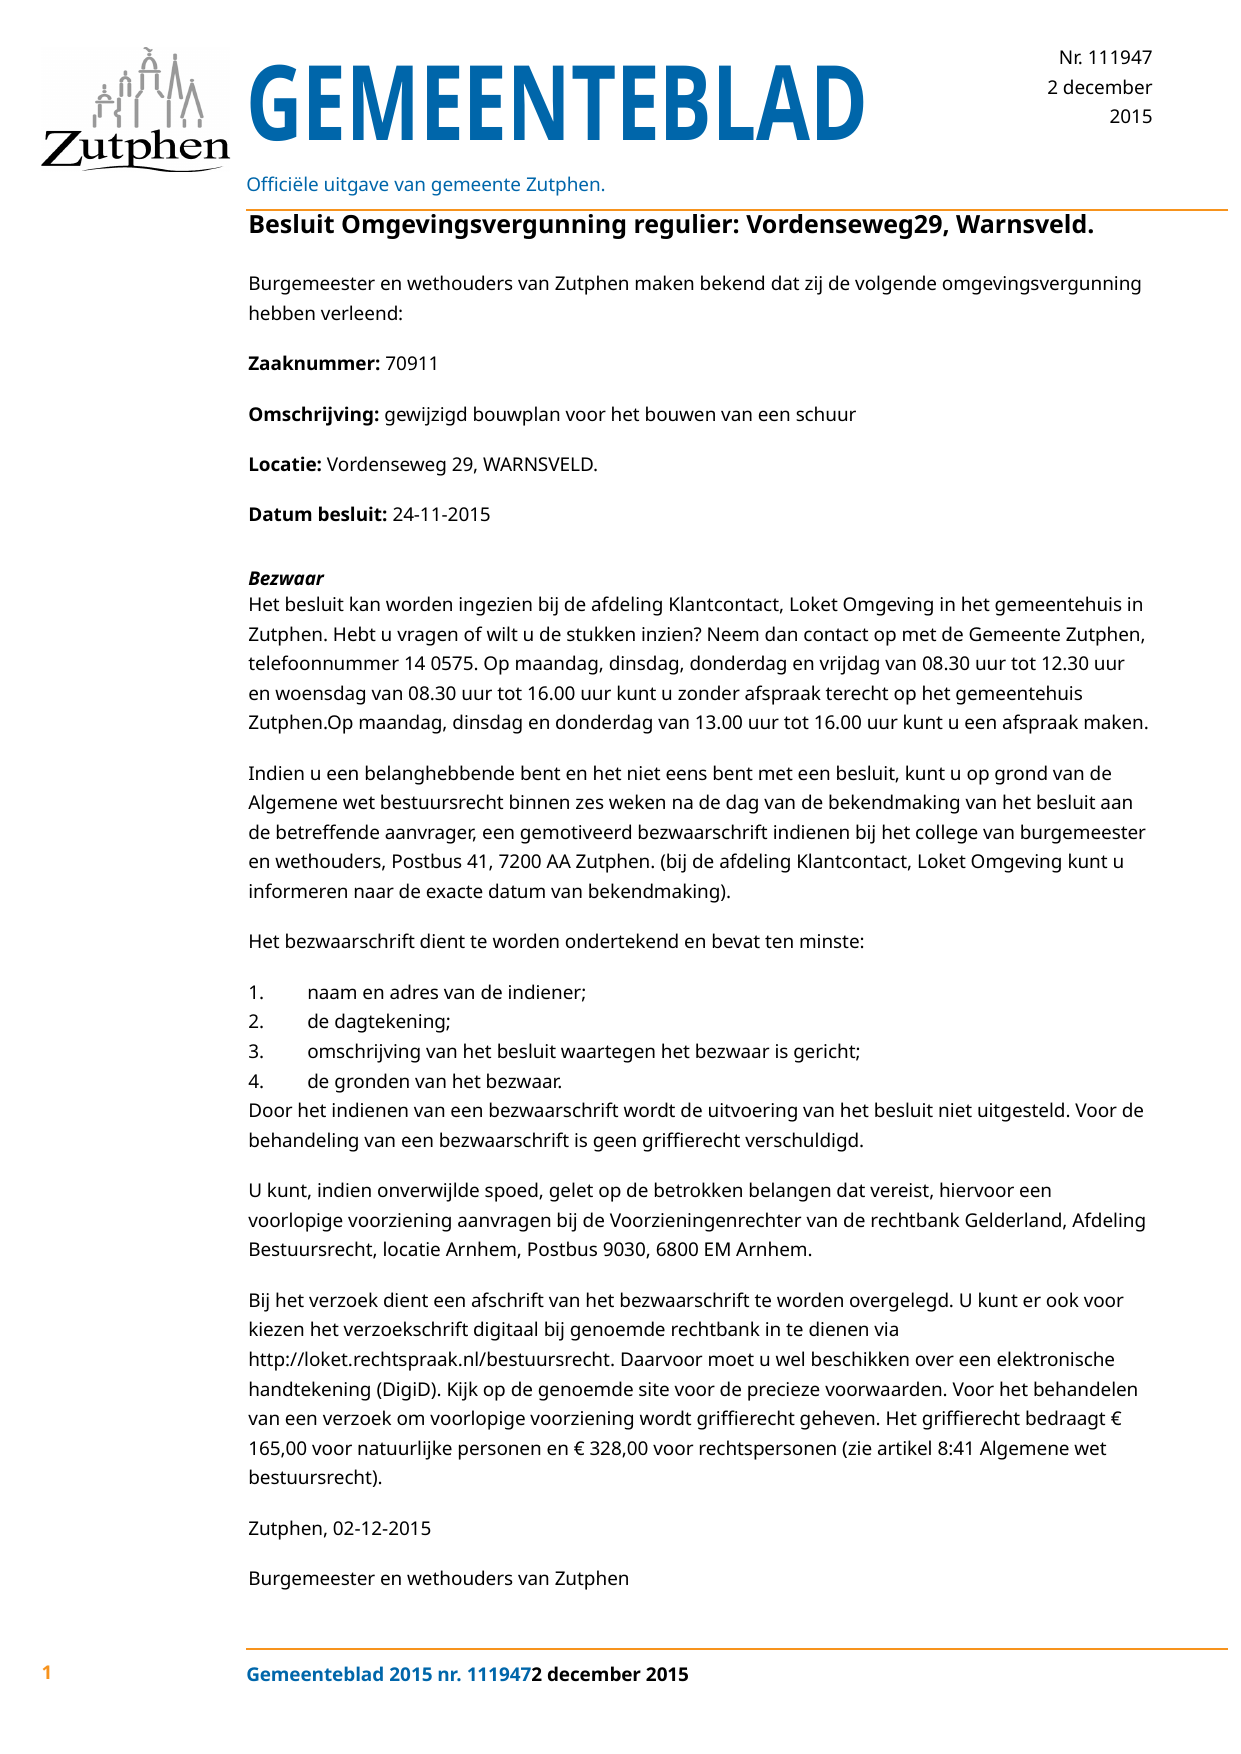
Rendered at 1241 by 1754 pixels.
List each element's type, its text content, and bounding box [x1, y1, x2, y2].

text U kunt, indien onverwijlde spoed, gelet op de betrokken belangen dat vereist, hiervoor een voorlopige voorziening aanvragen bij de Voorzieningenrechter van de rechtbank Gelderland, Afdeling Bestuursrecht, locatie Arnhem, Postbus 9030, 6800 EM Arnhem. [248, 1177, 1152, 1262]
list de gronden van het bezwaar. [248, 1068, 1152, 1094]
text Het bezwaarschrift dient te worden ondertekend en bevat ten minste: [248, 929, 1152, 954]
list naam en adres van de indiener; [248, 979, 1152, 1005]
picture [41, 47, 231, 172]
text Burgemeester en wethouders van Zutphen [248, 1565, 1152, 1591]
text Datum besluit: 24-11-2015 [248, 502, 1152, 527]
list de dagtekening; [248, 1009, 1152, 1034]
text Locatie: Vordenseweg 29, WARNSVELD. [248, 451, 1152, 477]
text Omschrijving: gewijzigd bouwplan voor het bouwen van een schuur [248, 401, 1152, 426]
text Indien u een belanghebbende bent en het niet eens bent met een besluit, kunt u op grond van de Algemene wet bestuursrecht binnen zes weken na de dag van de bekendmaking van het besluit aan de betreffende aanvrager, een gemotiveerd bezwaarschrift indienen bij het college van burgemeester en wethouders, Postbus 41, 7200 AA Zutphen. (bij de afdeling Klantcontact, Loket Omgeving kunt u informeren naar de exacte datum van bekendmaking). [248, 760, 1152, 904]
text Zutphen, 02-12-2015 [248, 1515, 1152, 1541]
text Zaaknummer: 70911 [248, 350, 1152, 376]
text Burgemeester en wethouders van Zutphen maken bekend dat zij de volgende omgevingsvergunning hebben verleend: [248, 270, 1152, 326]
text Het besluit kan worden ingezien bij de afdeling Klantcontact, Loket Omgeving in het gemeentehuis in Zutphen. Hebt u vragen of wilt u de stukken inzien? Neem dan contact op met de Gemeente Zutphen, telefoonnummer 14 0575. Op maandag, dinsdag, donderdag en vrijdag van 08.30 uur tot 12.30 uur en woensdag van 08.30 uur tot 16.00 uur kunt u zonder afspraak terecht op het gemeentehuis Zutphen.Op maandag, dinsdag en donderdag van 13.00 uur tot 16.00 uur kunt u een afspraak maken. [248, 591, 1152, 735]
text Bij het verzoek dient een afschrift van het bezwaarschrift te worden overgelegd. U kunt er ook voor kiezen het verzoekschrift digitaal bij genoemde rechtbank in te dienen via http://loket.rechtspraak.nl/bestuursrecht. Daarvoor moet u wel beschikken over een elektronische handtekening (DigiD). Kijk op de genoemde site voor de precieze voorwaarden. Voor het behandelen van een verzoek om voorlopige voorziening wordt griffierecht geheven. Het griffierecht bedraagt € 165,00 voor natuurlijke personen en € 328,00 voor rechtspersonen (zie artikel 8:41 Algemene wet bestuursrecht). [248, 1287, 1152, 1490]
list omschrijving van het besluit waartegen het bezwaar is gericht; [248, 1038, 1152, 1064]
text Door het indienen van een bezwaarschrift wordt de uitvoering van het besluit niet uitgesteld. Voor de behandeling van een bezwaarschrift is geen griffierecht verschuldigd. [248, 1097, 1152, 1153]
text Besluit Omgevingsvergunning regulier: Vordenseweg29, Warnsveld. [248, 211, 1152, 241]
text Bezwaar [248, 566, 1152, 591]
